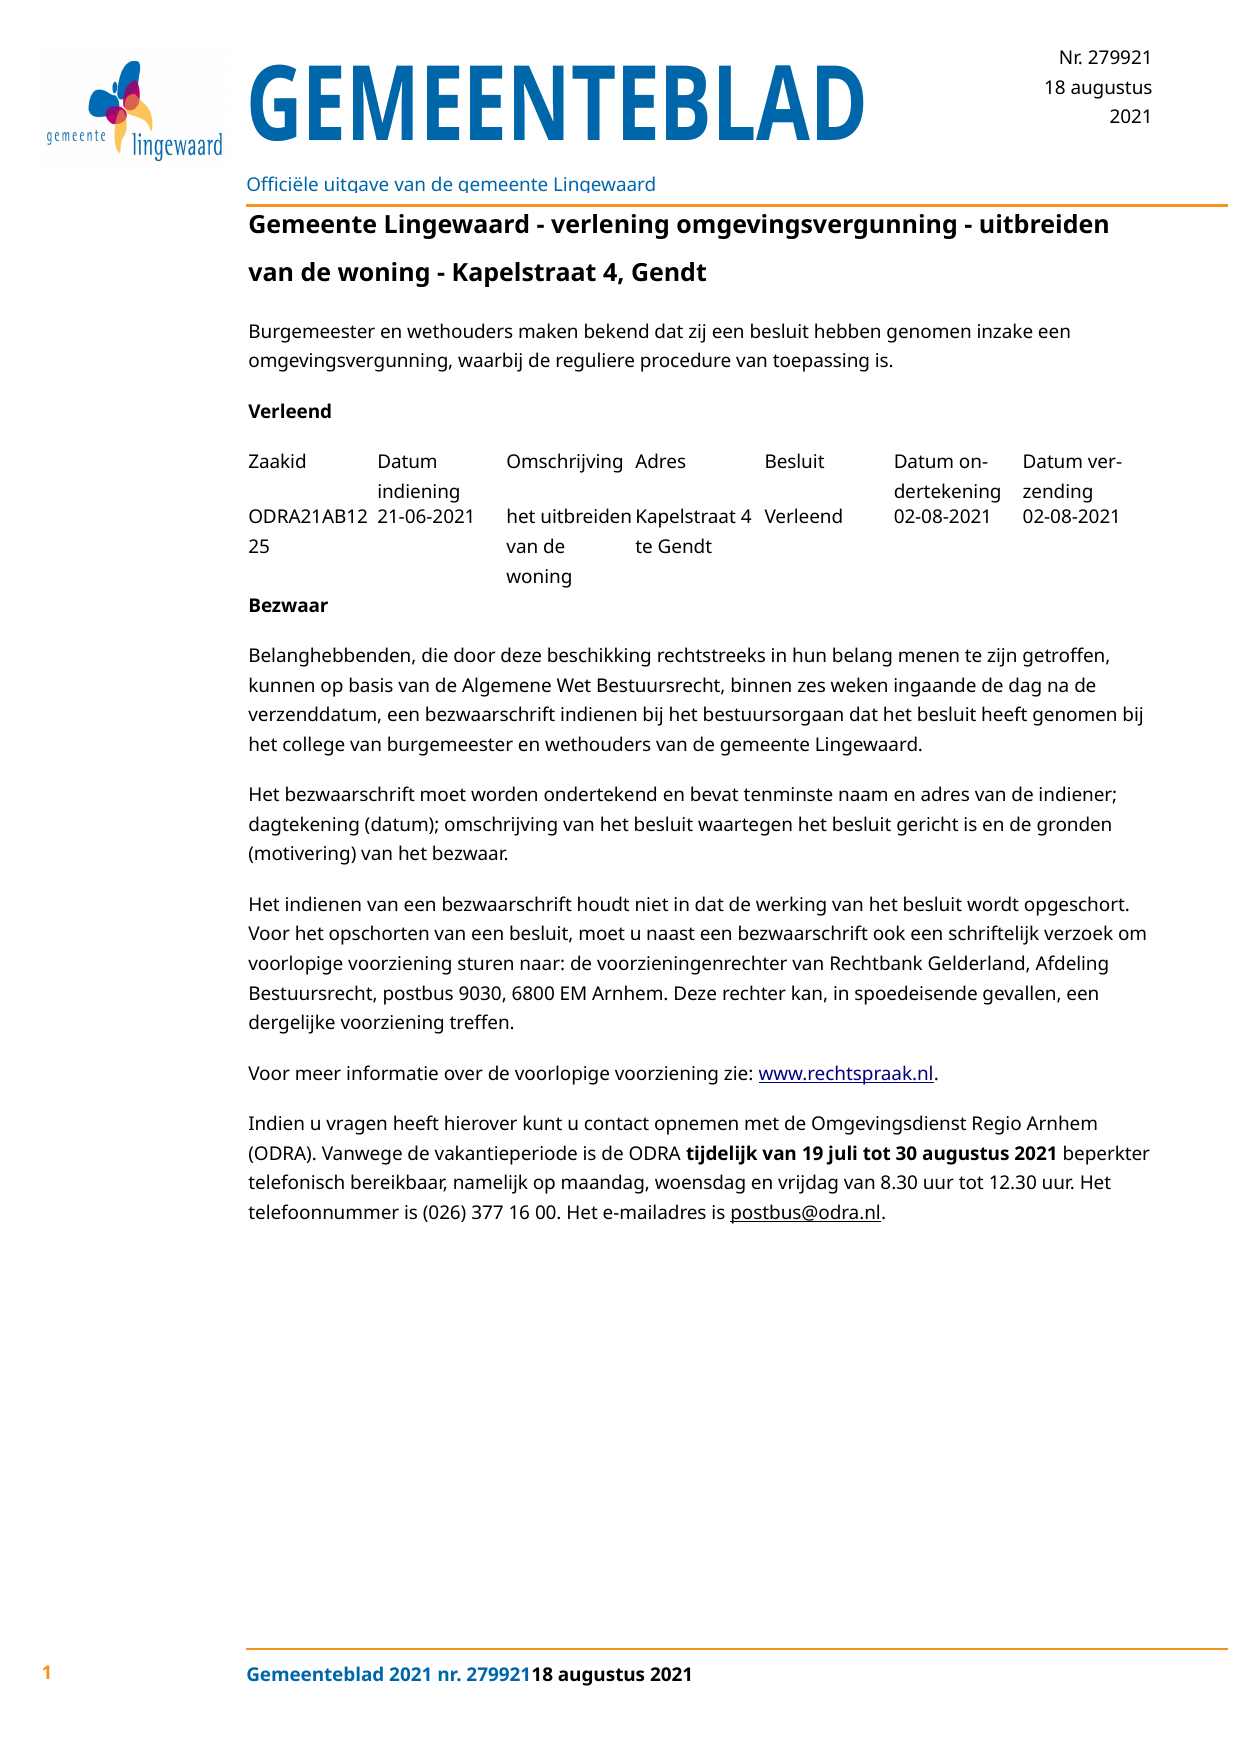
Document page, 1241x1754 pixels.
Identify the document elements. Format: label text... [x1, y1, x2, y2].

table_header Datum indiening [377, 449, 506, 504]
picture [41, 47, 231, 172]
table_cell 21-06-2021 [377, 504, 506, 589]
text Het bezwaarschrift moet worden ondertekend en bevat tenminste naam en adres van de indiener; dagtekening (datum); omschrijving van het besluit waartegen het besluit gericht is en de gronden (motivering) van het bezwaar. [248, 781, 1152, 866]
table_header Datum on-dertekening [894, 449, 1022, 504]
table_header Besluit [764, 449, 893, 504]
table_cell ODRA21AB1225 [248, 504, 377, 589]
table_header Datum ver-zending [1023, 449, 1152, 504]
table_header Adres [635, 449, 764, 504]
table_header Zaakid [248, 449, 377, 504]
text Gemeente Lingewaard - verlening omgevingsvergunning - uitbreiden van de woning - Kapelstraat 4, Gendt [248, 207, 1152, 288]
table_cell Verleend [764, 504, 893, 589]
table_cell Kapelstraat 4 te Gendt [635, 504, 764, 589]
text Belanghebbenden, die door deze beschikking rechtstreeks in hun belang menen te zijn getroffen, kunnen op basis van de Algemene Wet Bestuursrecht, binnen zes weken ingaande de dag na de verzenddatum, een bezwaarschrift indienen bij het bestuursorgaan dat het besluit heeft genomen bij het college van burgemeester en wethouders van de gemeente Lingewaard. [248, 642, 1152, 757]
table_header Omschrijving [506, 449, 635, 504]
text Voor meer informatie over de voorlopige voorziening zie: www.rechtspraak.nl. [248, 1060, 1152, 1086]
text Burgemeester en wethouders maken bekend dat zij een besluit hebben genomen inzake een omgevingsvergunning, waarbij de reguliere procedure van toepassing is. [248, 318, 1152, 373]
text Indien u vragen heeft hierover kunt u contact opnemen met de Omgevingsdienst Regio Arnhem (ODRA). Vanwege de vakantieperiode is de ODRA tijdelijk van 19 juli tot 30 augustus 2021 beperkter telefonisch bereikbaar, namelijk op maandag, woensdag en vrijdag van 8.30 uur tot 12.30 uur. Het telefoonnummer is (026) 377 16 00. Het e-mailadres is postbus@odra.nl. [248, 1110, 1152, 1225]
table_cell 02-08-2021 [894, 504, 1022, 589]
text Bezwaar [248, 592, 1152, 618]
text Verleend [248, 398, 1152, 424]
table_cell het uitbreiden van de woning [506, 504, 635, 589]
text Het indienen van een bezwaarschrift houdt niet in dat de werking van het besluit wordt opgeschort. Voor het opschorten van een besluit, moet u naast een bezwaarschrift ook een schriftelijk verzoek om voorlopige voorziening sturen naar: de voorzieningenrechter van Rechtbank Gelderland, Afdeling Bestuursrecht, postbus 9030, 6800 EM Arnhem. Deze rechter kan, in spoedeisende gevallen, een dergelijke voorziening treffen. [248, 891, 1152, 1035]
table_cell 02-08-2021 [1023, 504, 1152, 589]
